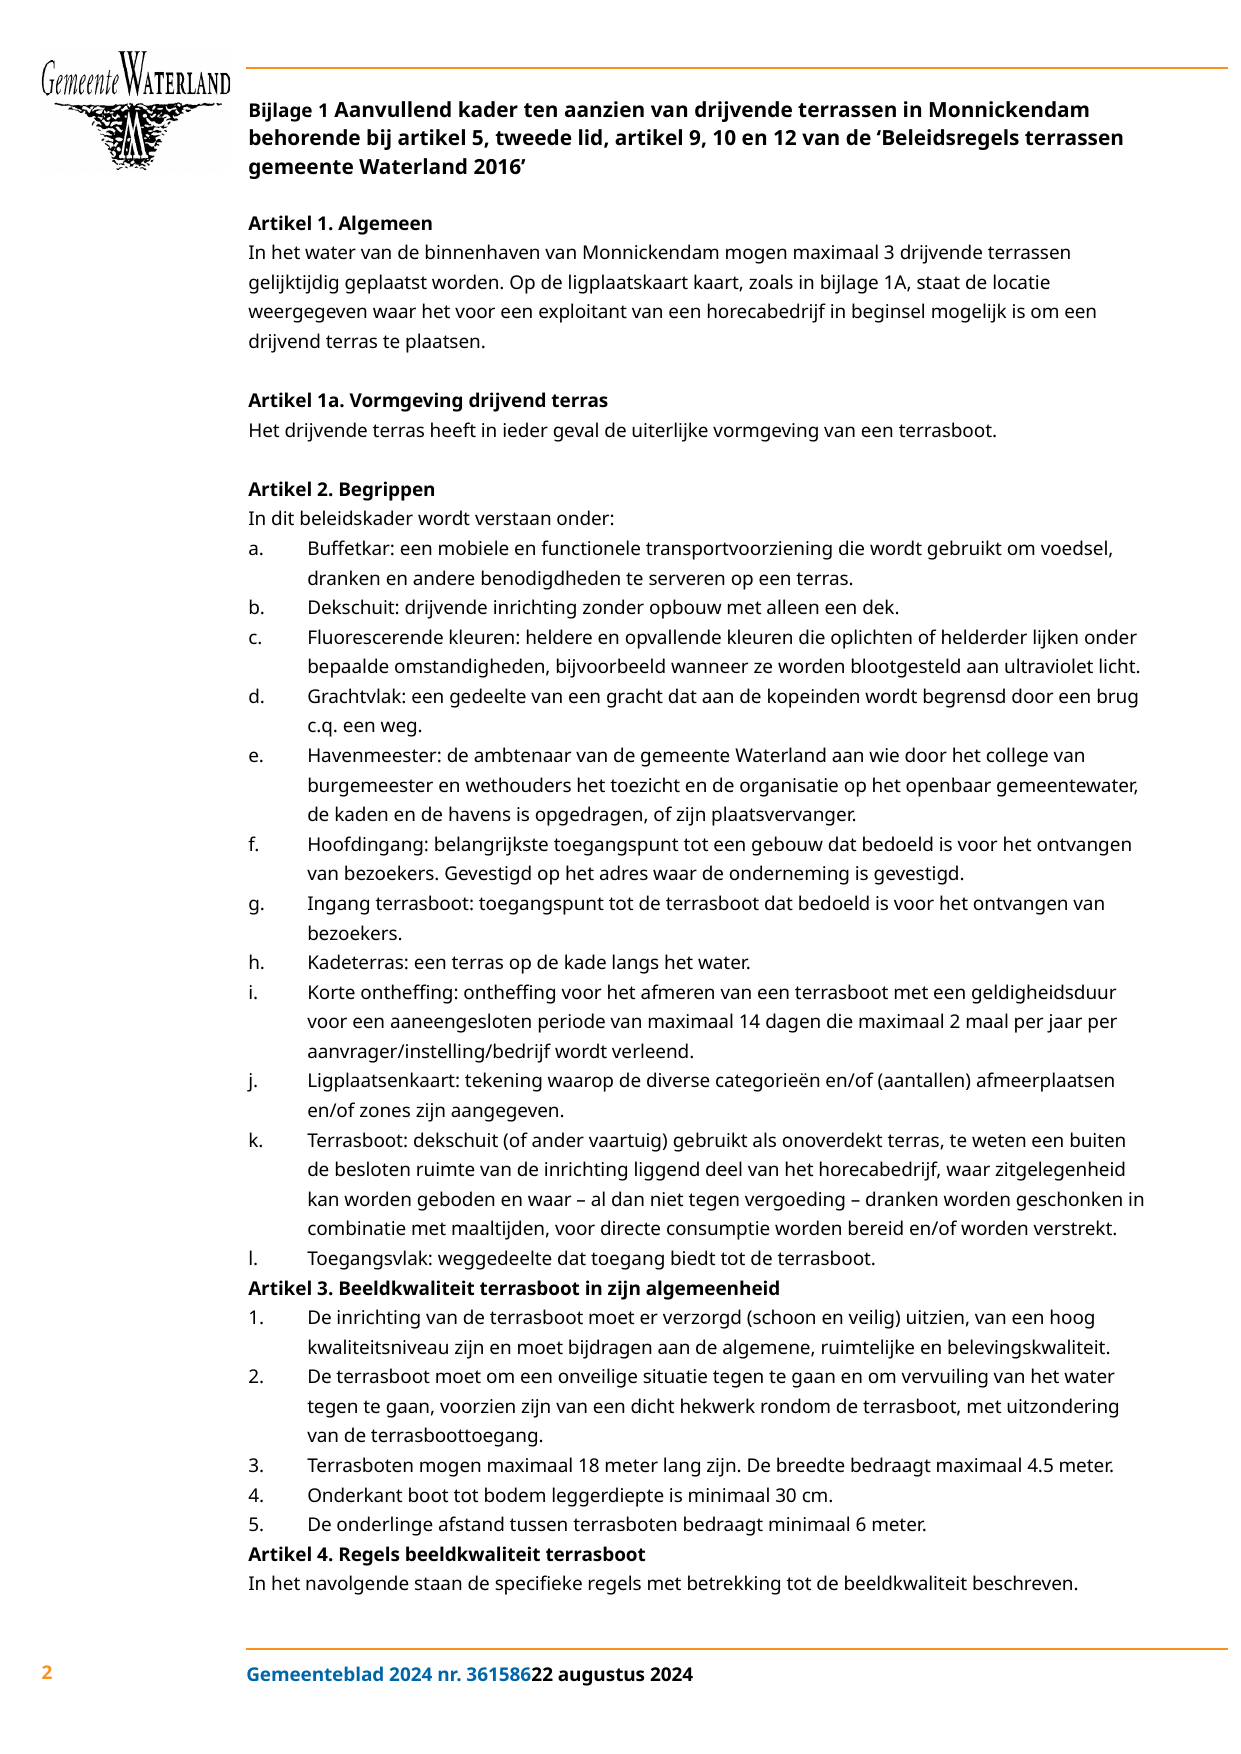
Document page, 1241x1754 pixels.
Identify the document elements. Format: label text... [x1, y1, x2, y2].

list Buffetkar: een mobiele en functionele transportvoorziening die wordt gebruikt om voedsel, dranken en andere benodigdheden te serveren op een terras. [248, 535, 1152, 591]
list Havenmeester: de ambtenaar van de gemeente Waterland aan wie door het college van burgemeester en wethouders het toezicht en de organisatie op het openbaar gemeentewater, de kaden en de havens is opgedragen, of zijn plaatsvervanger. [248, 742, 1152, 827]
list Grachtvlak: een gedeelte van een gracht dat aan de kopeinden wordt begrensd door een brug c.q. een weg. [248, 683, 1152, 738]
list Kadeterras: een terras op de kade langs het water. [248, 949, 1152, 975]
list Korte ontheffing: ontheffing voor het afmeren van een terrasboot met een geldigheidsduur voor een aaneengesloten periode van maximaal 14 dagen die maximaal 2 maal per jaar per aanvrager/instelling/bedrijf wordt verleend. [248, 979, 1152, 1064]
text Artikel 1a. Vormgeving drijvend terras [248, 387, 1152, 413]
picture [41, 47, 231, 172]
list Toegangsvlak: weggedeelte dat toegang biedt tot de terrasboot. [248, 1245, 1152, 1271]
list Dekschuit: drijvende inrichting zonder opbouw met alleen een dek. [248, 594, 1152, 620]
text In dit beleidskader wordt verstaan onder: [248, 506, 1152, 531]
list De onderlinge afstand tussen terrasboten bedraagt minimaal 6 meter. [248, 1511, 1152, 1537]
text Bijlage 1 Aanvullend kader ten aanzien van drijvende terrassen in Monnickendam behorende bij artikel 5, tweede lid, artikel 9, 10 en 12 van de ‘Beleidsregels terrassen gemeente Waterland 2016’ [248, 95, 1152, 180]
text Artikel 2. Begrippen [248, 476, 1152, 502]
text In het water van de binnenhaven van Monnickendam mogen maximaal 3 drijvende terrassen gelijktijdig geplaatst worden. Op de ligplaatskaart kaart, zoals in bijlage 1A, staat de locatie weergegeven waar het voor een exploitant van een horecabedrijf in beginsel mogelijk is om een drijvend terras te plaatsen. [248, 239, 1152, 354]
list Hoofdingang: belangrijkste toegangspunt tot een gebouw dat bedoeld is voor het ontvangen van bezoekers. Gevestigd op het adres waar de onderneming is gevestigd. [248, 831, 1152, 886]
list Ingang terrasboot: toegangspunt tot de terrasboot dat bedoeld is voor het ontvangen van bezoekers. [248, 890, 1152, 946]
list Terrasboot: dekschuit (of ander vaartuig) gebruikt als onoverdekt terras, te weten een buiten de besloten ruimte van de inrichting liggend deel van het horecabedrijf, waar zitgelegenheid kan worden geboden en waar – al dan niet tegen vergoeding – dranken worden geschonken in combinatie met maaltijden, voor directe consumptie worden bereid en/of worden verstrekt. [248, 1127, 1152, 1241]
list Terrasboten mogen maximaal 18 meter lang zijn. De breedte bedraagt maximaal 4.5 meter. [248, 1452, 1152, 1478]
text Artikel 1. Algemeen [248, 210, 1152, 236]
text In het navolgende staan de specifieke regels met betrekking tot de beeldkwaliteit beschreven. [248, 1571, 1152, 1596]
text Artikel 4. Regels beeldkwaliteit terrasboot [248, 1541, 1152, 1567]
list Fluorescerende kleuren: heldere en opvallende kleuren die oplichten of helderder lijken onder bepaalde omstandigheden, bijvoorbeeld wanneer ze worden blootgesteld aan ultraviolet licht. [248, 624, 1152, 679]
list De inrichting van de terrasboot moet er verzorgd (schoon en veilig) uitzien, van een hoog kwaliteitsniveau zijn en moet bijdragen aan de algemene, ruimtelijke en belevingskwaliteit. [248, 1304, 1152, 1360]
list Onderkant boot tot bodem leggerdiepte is minimaal 30 cm. [248, 1482, 1152, 1508]
list Ligplaatsenkaart: tekening waarop de diverse categorieën en/of (aantallen) afmeerplaatsen en/of zones zijn aangegeven. [248, 1068, 1152, 1123]
list De terrasboot moet om een onveilige situatie tegen te gaan en om vervuiling van het water tegen te gaan, voorzien zijn van een dicht hekwerk rondom de terrasboot, met uitzondering van de terrasboottoegang. [248, 1363, 1152, 1448]
text Artikel 3. Beeldkwaliteit terrasboot in zijn algemeenheid [248, 1275, 1152, 1301]
text Het drijvende terras heeft in ieder geval de uiterlijke vormgeving van een terrasboot. [248, 417, 1152, 443]
